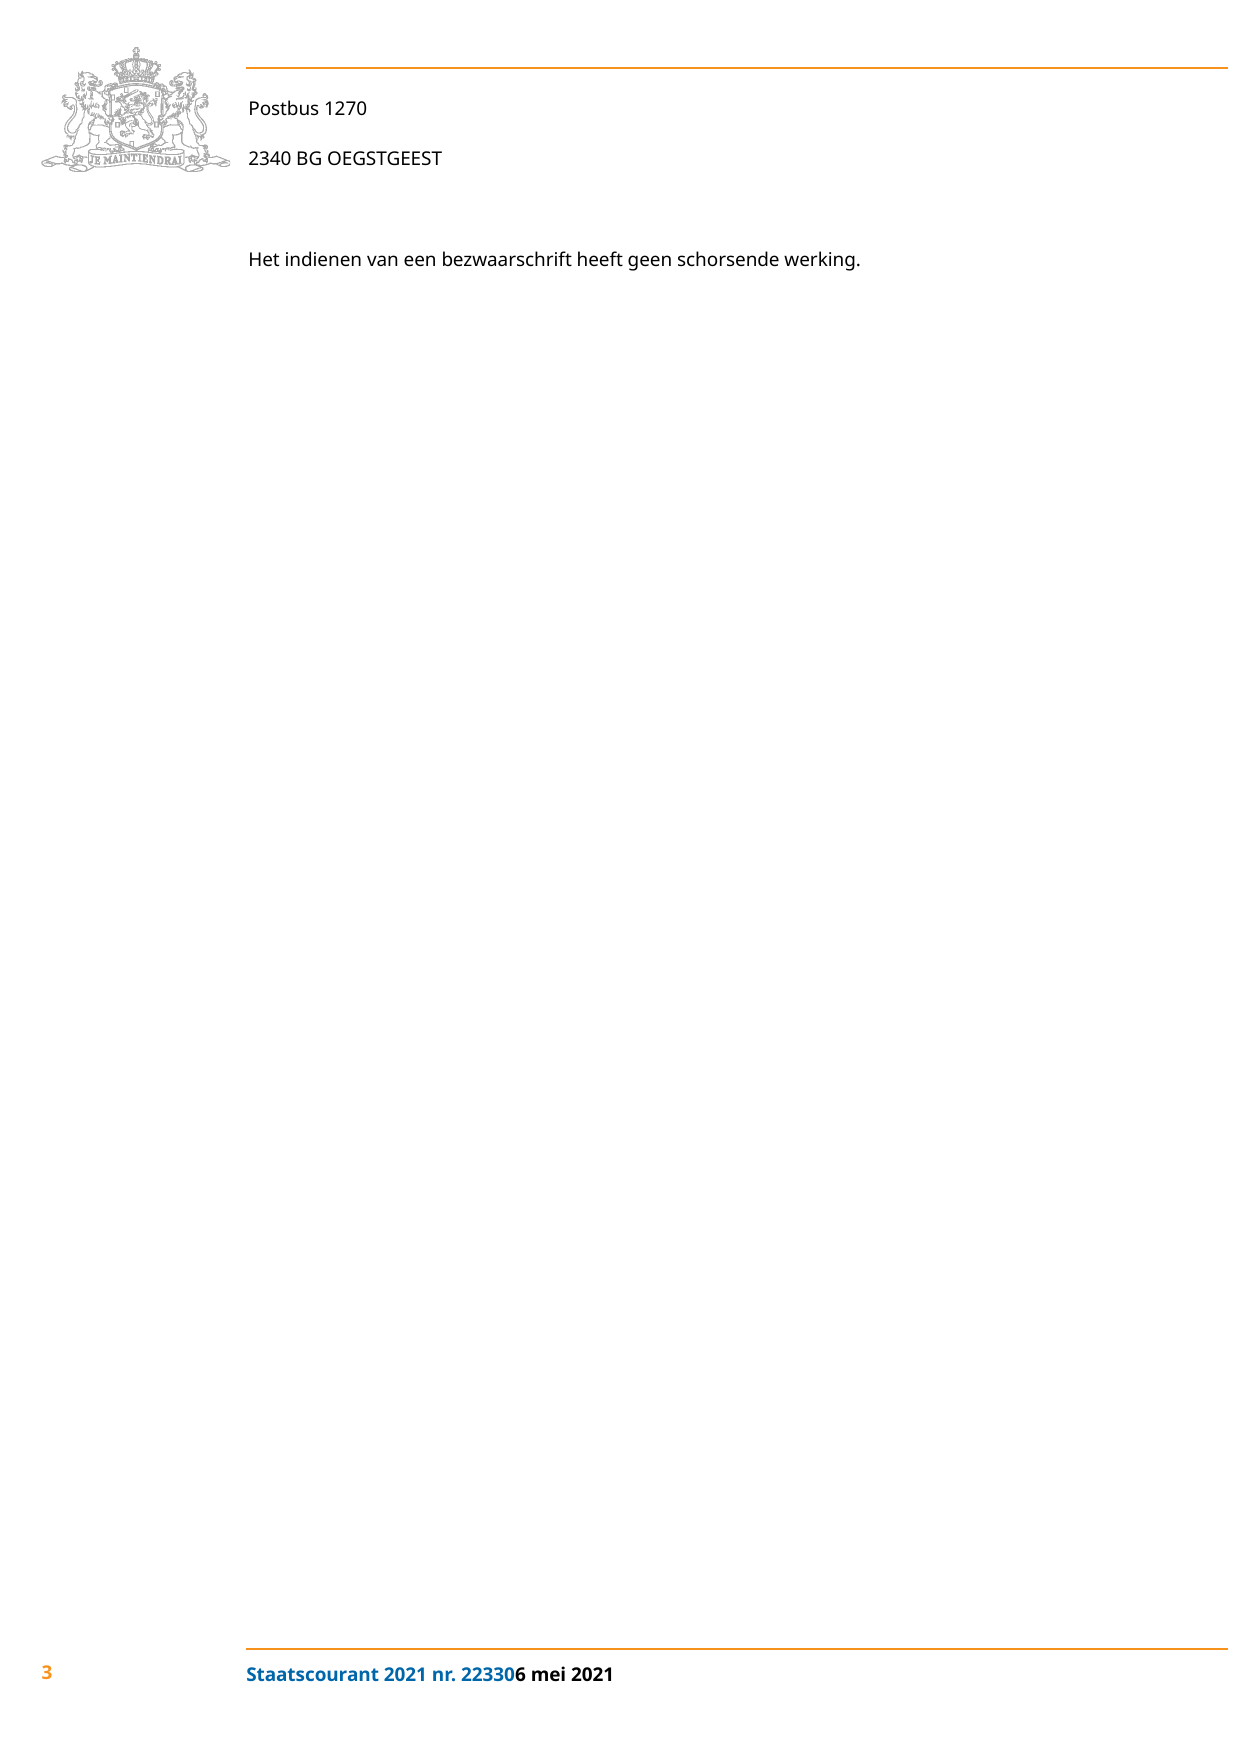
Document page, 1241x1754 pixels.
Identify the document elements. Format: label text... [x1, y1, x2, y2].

text Postbus 1270 [248, 95, 1152, 121]
picture [41, 47, 231, 172]
text 2340 BG OEGSTGEEST [248, 145, 1152, 171]
text Het indienen van een bezwaarschrift heeft geen schorsende werking. [248, 246, 1152, 272]
